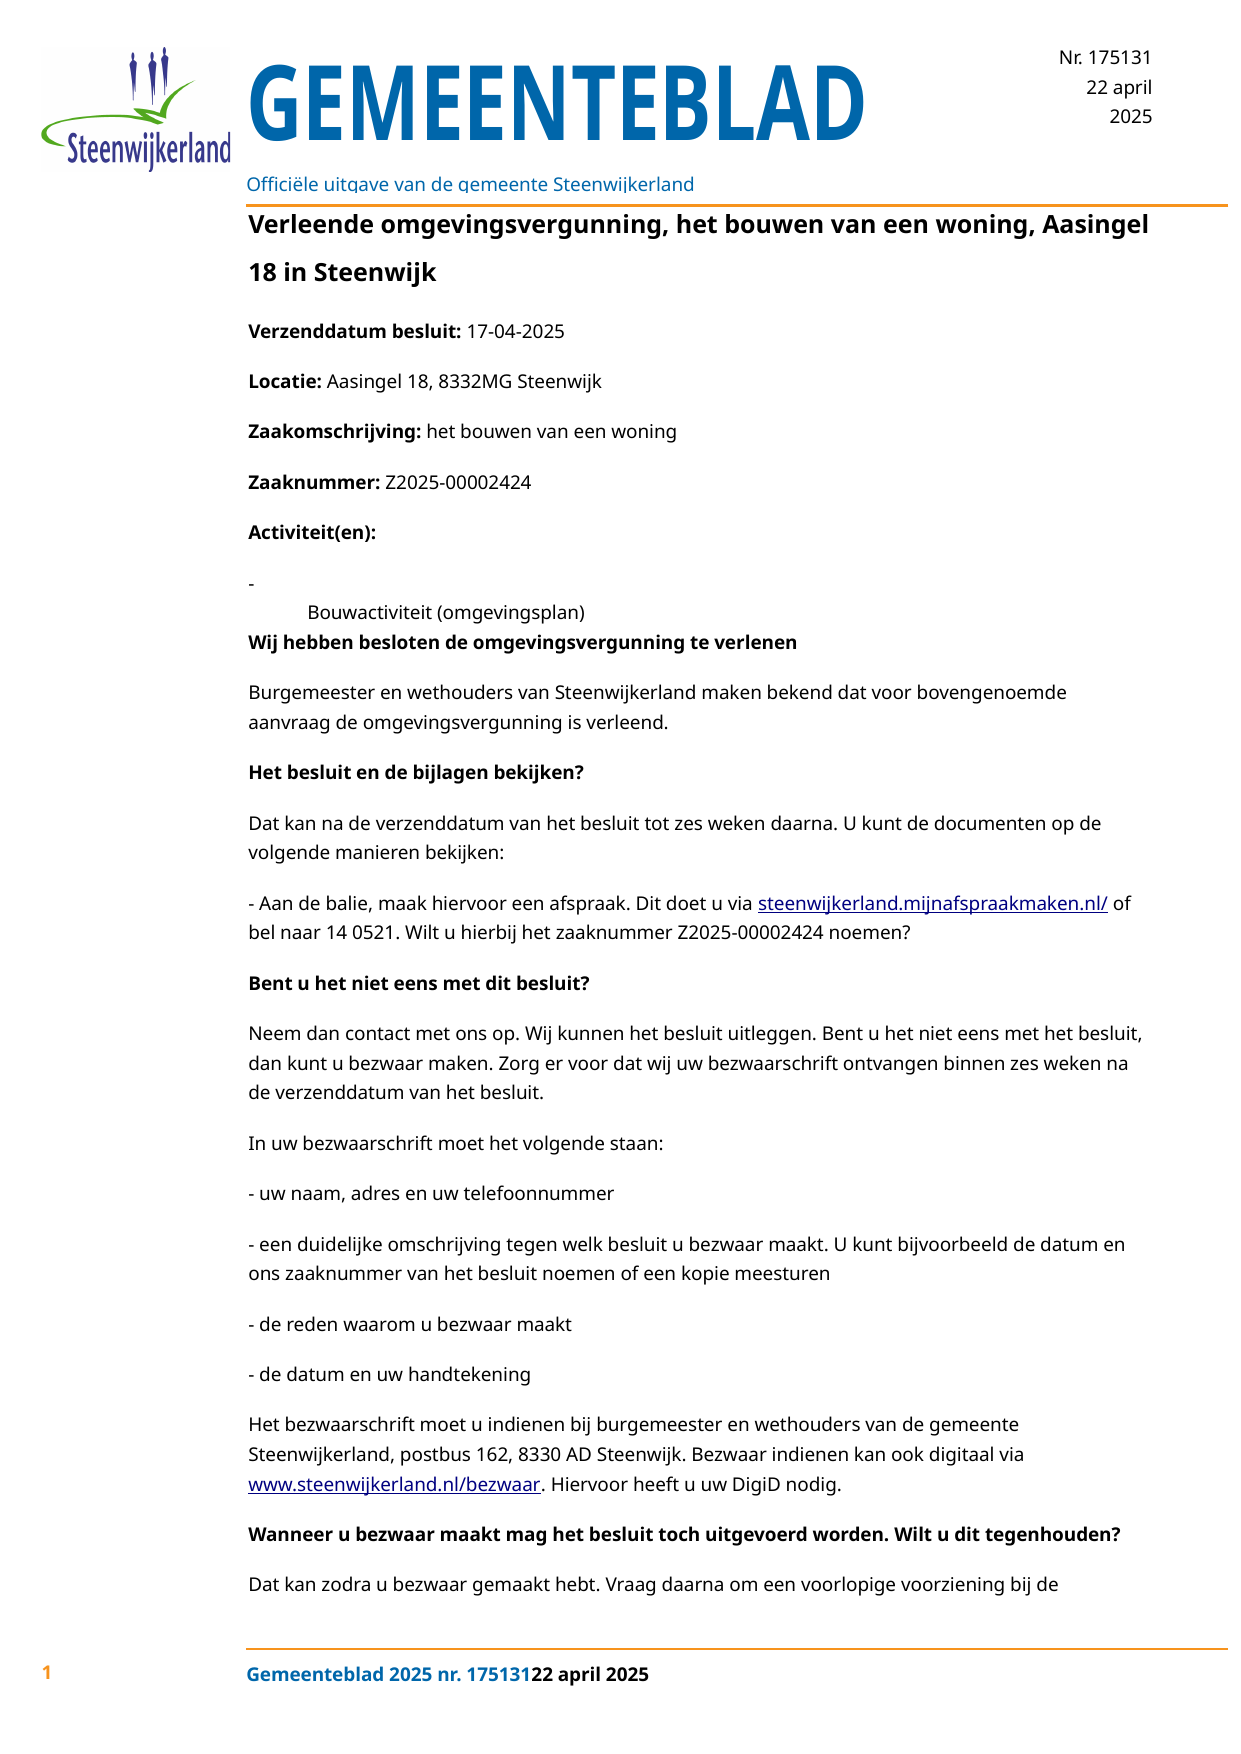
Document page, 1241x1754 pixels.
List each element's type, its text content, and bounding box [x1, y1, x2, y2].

text Neem dan contact met ons op. Wij kunnen het besluit uitleggen. Bent u het niet eens met het besluit, dan kunt u bezwaar maken. Zorg er voor dat wij uw bezwaarschrift ontvangen binnen zes weken na de verzenddatum van het besluit. [248, 1020, 1152, 1105]
text Burgemeester en wethouders van Steenwijkerland maken bekend dat voor bovengenoemde aanvraag de omgevingsvergunning is verleend. [248, 679, 1152, 735]
picture [41, 47, 231, 172]
text - de datum en uw handtekening [248, 1361, 1152, 1387]
text Het besluit en de bijlagen bekijken? [248, 759, 1152, 785]
text Dat kan zodra u bezwaar gemaakt hebt. Vraag daarna om een voorlopige voorziening bij de [248, 1572, 1152, 1597]
text - uw naam, adres en uw telefoonnummer [248, 1180, 1152, 1206]
text Het bezwaarschrift moet u indienen bij burgemeester en wethouders van de gemeente Steenwijkerland, postbus 162, 8330 AD Steenwijk. Bezwaar indienen kan ook digitaal via www.steenwijkerland.nl/bezwaar. Hiervoor heeft u uw DigiD nodig. [248, 1412, 1152, 1497]
text Wij hebben besloten de omgevingsvergunning te verlenen [248, 629, 1152, 655]
text Verzenddatum besluit: 17-04-2025 [248, 318, 1152, 344]
list Bouwactiviteit (omgevingsplan) [248, 599, 1152, 625]
text Activiteit(en): [248, 519, 1152, 545]
text - een duidelijke omschrijving tegen welk besluit u bezwaar maakt. U kunt bijvoorbeeld de datum en ons zaaknummer van het besluit noemen of een kopie meesturen [248, 1231, 1152, 1286]
text Wanneer u bezwaar maakt mag het besluit toch uitgevoerd worden. Wilt u dit tegenhouden? [248, 1521, 1152, 1547]
text In uw bezwaarschrift moet het volgende staan: [248, 1130, 1152, 1156]
text Dat kan na de verzenddatum van het besluit tot zes weken daarna. U kunt de documenten op de volgende manieren bekijken: [248, 810, 1152, 865]
text Verleende omgevingsvergunning, het bouwen van een woning, Aasingel 18 in Steenwijk [248, 207, 1152, 288]
text - Aan de balie, maak hiervoor een afspraak. Dit doet u via steenwijkerland.mijnafspraakmaken.nl/ of bel naar 14 0521. Wilt u hierbij het zaaknummer Z2025-00002424 noemen? [248, 890, 1152, 945]
text Zaakomschrijving: het bouwen van een woning [248, 419, 1152, 444]
text Zaaknummer: Z2025-00002424 [248, 469, 1152, 495]
text Bent u het niet eens met dit besluit? [248, 970, 1152, 996]
text Locatie: Aasingel 18, 8332MG Steenwijk [248, 368, 1152, 394]
text - de reden waarom u bezwaar maakt [248, 1311, 1152, 1337]
